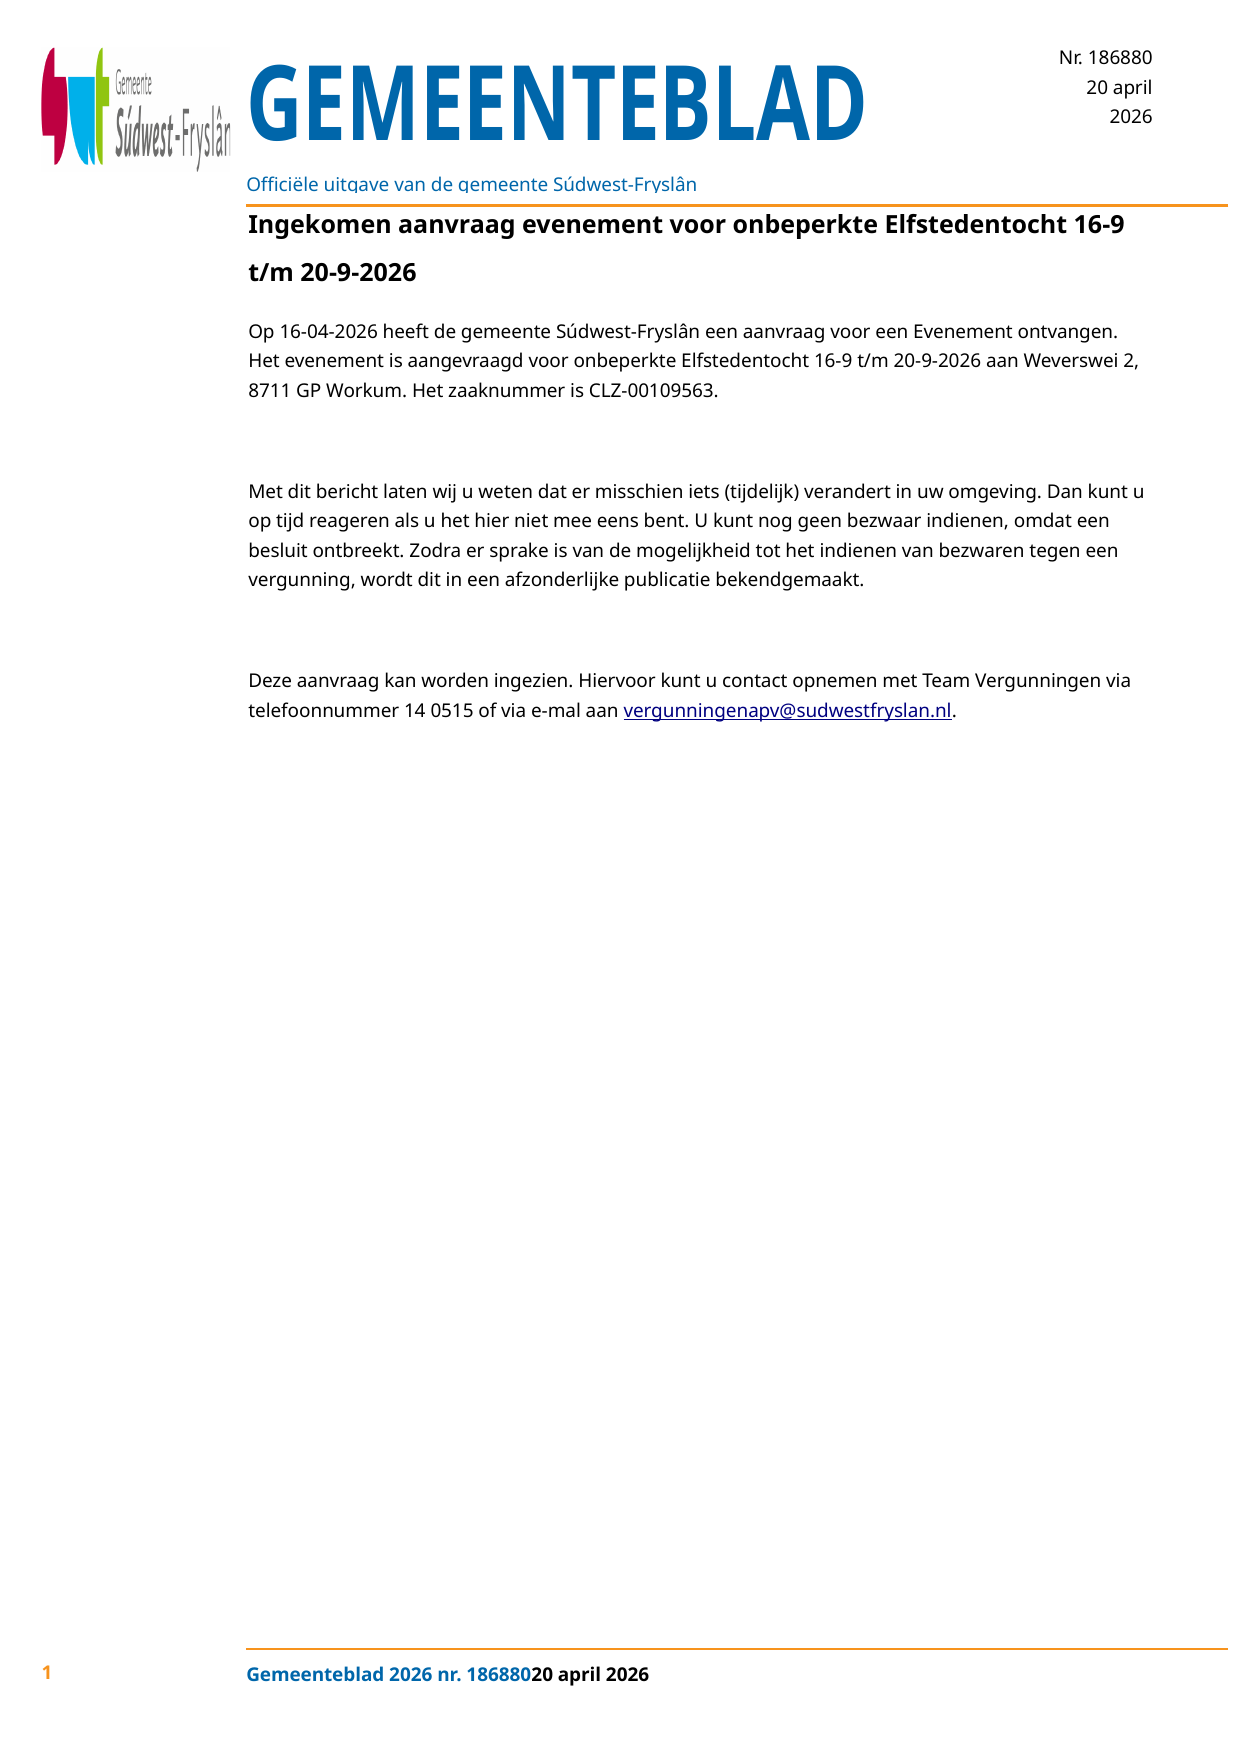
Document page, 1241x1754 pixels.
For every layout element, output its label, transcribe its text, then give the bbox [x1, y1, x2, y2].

text Op 16-04-2026 heeft de gemeente Súdwest-Fryslân een aanvraag voor een Evenement ontvangen. Het evenement is aangevraagd voor onbeperkte Elfstedentocht 16-9 t/m 20-9-2026 aan Weverswei 2, 8711 GP Workum. Het zaaknummer is CLZ-00109563. [248, 318, 1152, 403]
text Ingekomen aanvraag evenement voor onbeperkte Elfstedentocht 16-9 t/m 20-9-2026 [248, 207, 1152, 288]
text Met dit bericht laten wij u weten dat er misschien iets (tijdelijk) verandert in uw omgeving. Dan kunt u op tijd reageren als u het hier niet mee eens bent. U kunt nog geen bezwaar indienen, omdat een besluit ontbreekt. Zodra er sprake is van de mogelijkheid tot het indienen van bezwaren tegen een vergunning, wordt dit in een afzonderlijke publicatie bekendgemaakt. [248, 478, 1152, 592]
picture [41, 47, 231, 172]
text Deze aanvraag kan worden ingezien. Hiervoor kunt u contact opnemen met Team Vergunningen via telefoonnummer 14 0515 of via e-mal aan vergunningenapv@sudwestfryslan.nl. [248, 667, 1152, 723]
